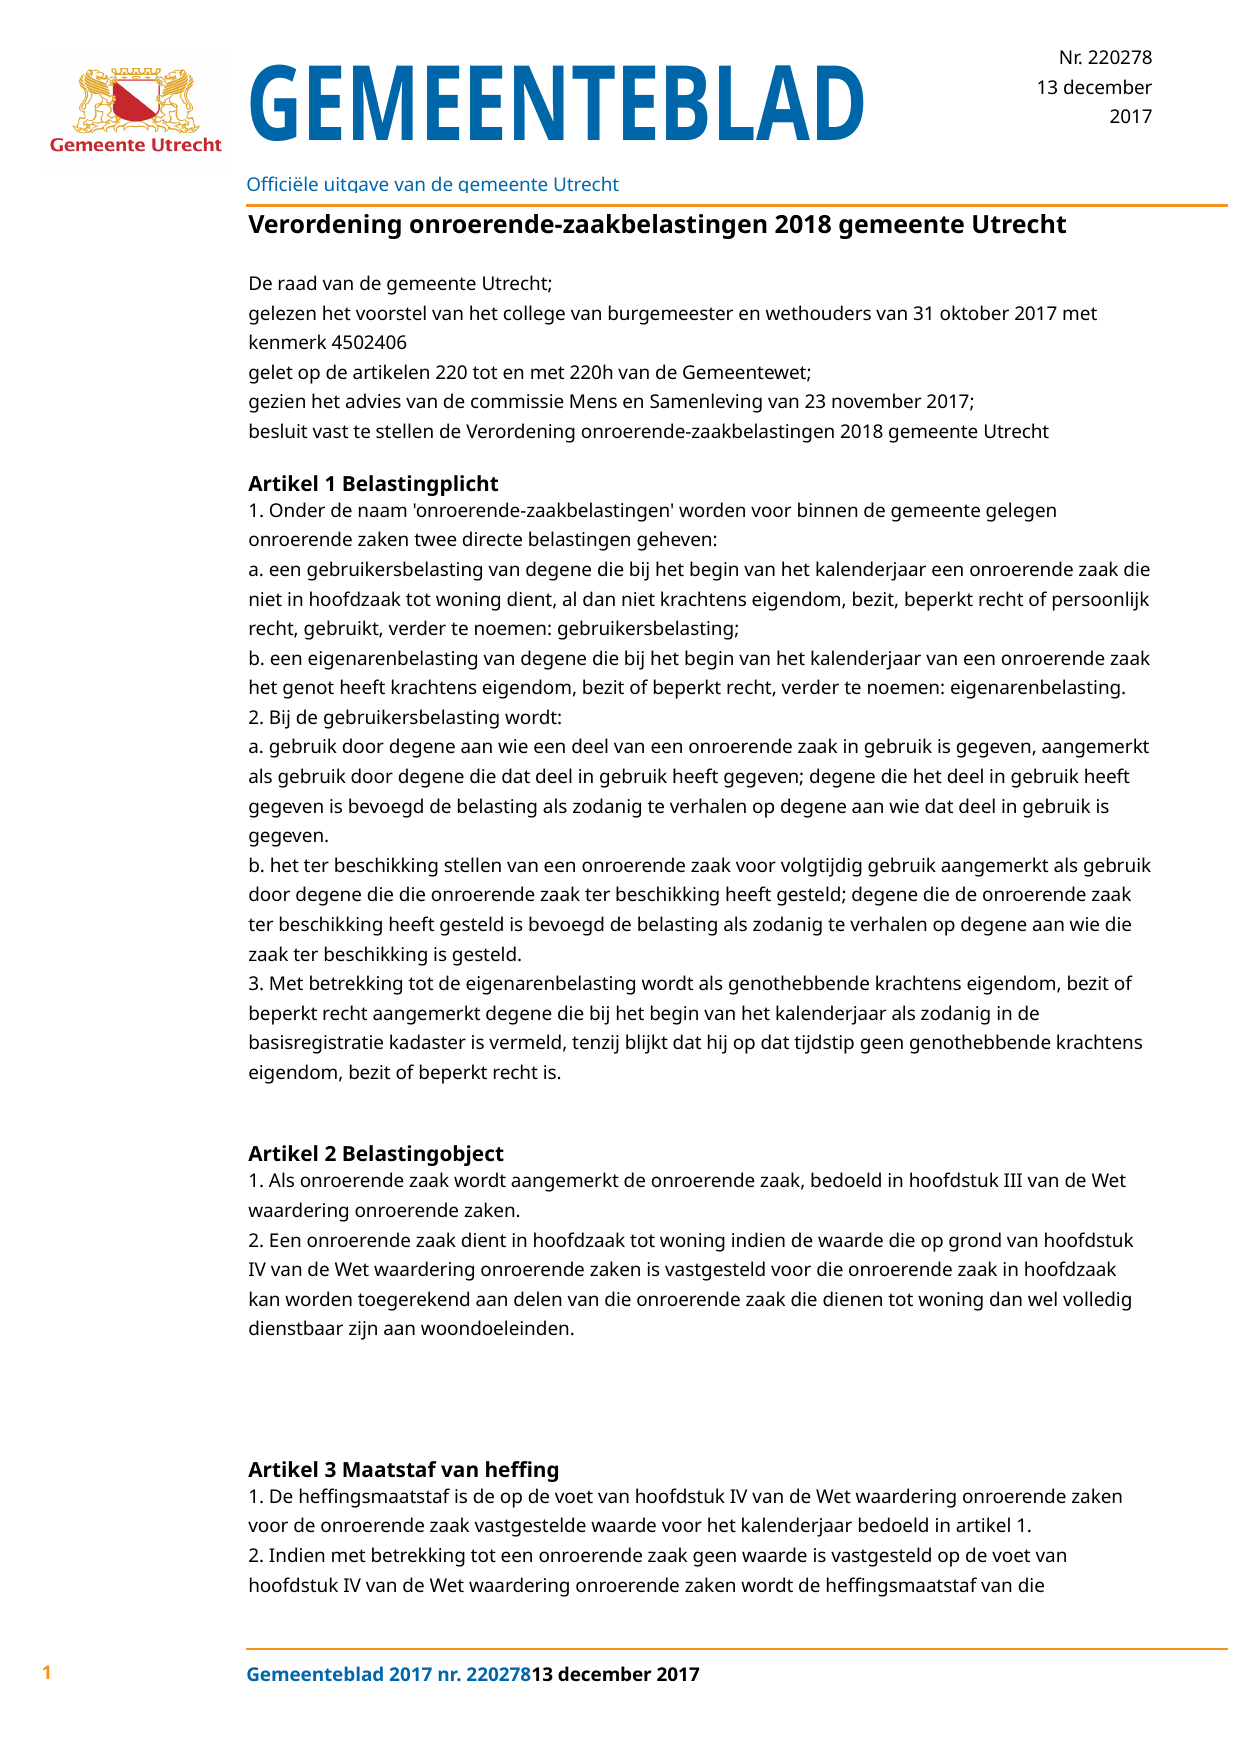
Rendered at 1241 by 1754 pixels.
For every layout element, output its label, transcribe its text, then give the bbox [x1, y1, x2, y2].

text gelezen het voorstel van het college van burgemeester en wethouders van 31 oktober 2017 met kenmerk 4502406 [248, 300, 1152, 355]
text Artikel 1 Belastingplicht [248, 469, 1152, 497]
text Artikel 2 Belastingobject [248, 1139, 1152, 1168]
text gelet op de artikelen 220 tot en met 220h van de Gemeentewet; [248, 359, 1152, 385]
text 1. Als onroerende zaak wordt aangemerkt de onroerende zaak, bedoeld in hoofdstuk III van de Wet waardering onroerende zaken. [248, 1168, 1152, 1223]
text 3. Met betrekking tot de eigenarenbelasting wordt als genothebbende krachtens eigendom, bezit of beperkt recht aangemerkt degene die bij het begin van het kalenderjaar als zodanig in de basisregistratie kadaster is vermeld, tenzij blijkt dat hij op dat tijdstip geen genothebbende krachtens eigendom, bezit of beperkt recht is. [248, 970, 1152, 1085]
text 2. Een onroerende zaak dient in hoofdzaak tot woning indien de waarde die op grond van hoofdstuk IV van de Wet waardering onroerende zaken is vastgesteld voor die onroerende zaak in hoofdzaak kan worden toegerekend aan delen van die onroerende zaak die dienen tot woning dan wel volledig dienstbaar zijn aan woondoeleinden. [248, 1227, 1152, 1341]
text a. gebruik door degene aan wie een deel van een onroerende zaak in gebruik is gegeven, aangemerkt als gebruik door degene die dat deel in gebruik heeft gegeven; degene die het deel in gebruik heeft gegeven is bevoegd de belasting als zodanig te verhalen op degene aan wie dat deel in gebruik is gegeven. [248, 734, 1152, 848]
text 2. Indien met betrekking tot een onroerende zaak geen waarde is vastgesteld op de voet van hoofdstuk IV van de Wet waardering onroerende zaken wordt de heffingsmaatstaf van die [248, 1542, 1152, 1598]
text 1. Onder de naam 'onroerende-zaakbelastingen' worden voor binnen de gemeente gelegen onroerende zaken twee directe belastingen geheven: [248, 497, 1152, 552]
text a. een gebruikersbelasting van degene die bij het begin van het kalenderjaar een onroerende zaak die niet in hoofdzaak tot woning dient, al dan niet krachtens eigendom, bezit, beperkt recht of persoonlijk recht, gebruikt, verder te noemen: gebruikersbelasting; [248, 556, 1152, 641]
text Artikel 3 Maatstaf van heffing [248, 1455, 1152, 1483]
text 1. De heffingsmaatstaf is de op de voet van hoofdstuk IV van de Wet waardering onroerende zaken voor de onroerende zaak vastgestelde waarde voor het kalenderjaar bedoeld in artikel 1. [248, 1483, 1152, 1538]
text b. het ter beschikking stellen van een onroerende zaak voor volgtijdig gebruik aangemerkt als gebruik door degene die die onroerende zaak ter beschikking heeft gesteld; degene die de onroerende zaak ter beschikking heeft gesteld is bevoegd de belasting als zodanig te verhalen op degene aan wie die zaak ter beschikking is gesteld. [248, 852, 1152, 967]
text Verordening onroerende-zaakbelastingen 2018 gemeente Utrecht [248, 207, 1152, 241]
text De raad van de gemeente Utrecht; [248, 270, 1152, 296]
text 2. Bij de gebruikersbelasting wordt: [248, 704, 1152, 730]
text b. een eigenarenbelasting van degene die bij het begin van het kalenderjaar van een onroerende zaak het genot heeft krachtens eigendom, bezit of beperkt recht, verder te noemen: eigenarenbelasting. [248, 645, 1152, 700]
picture [41, 47, 231, 172]
text gezien het advies van de commissie Mens en Samenleving van 23 november 2017; [248, 389, 1152, 414]
text besluit vast te stellen de Verordening onroerende-zaakbelastingen 2018 gemeente Utrecht [248, 418, 1152, 444]
